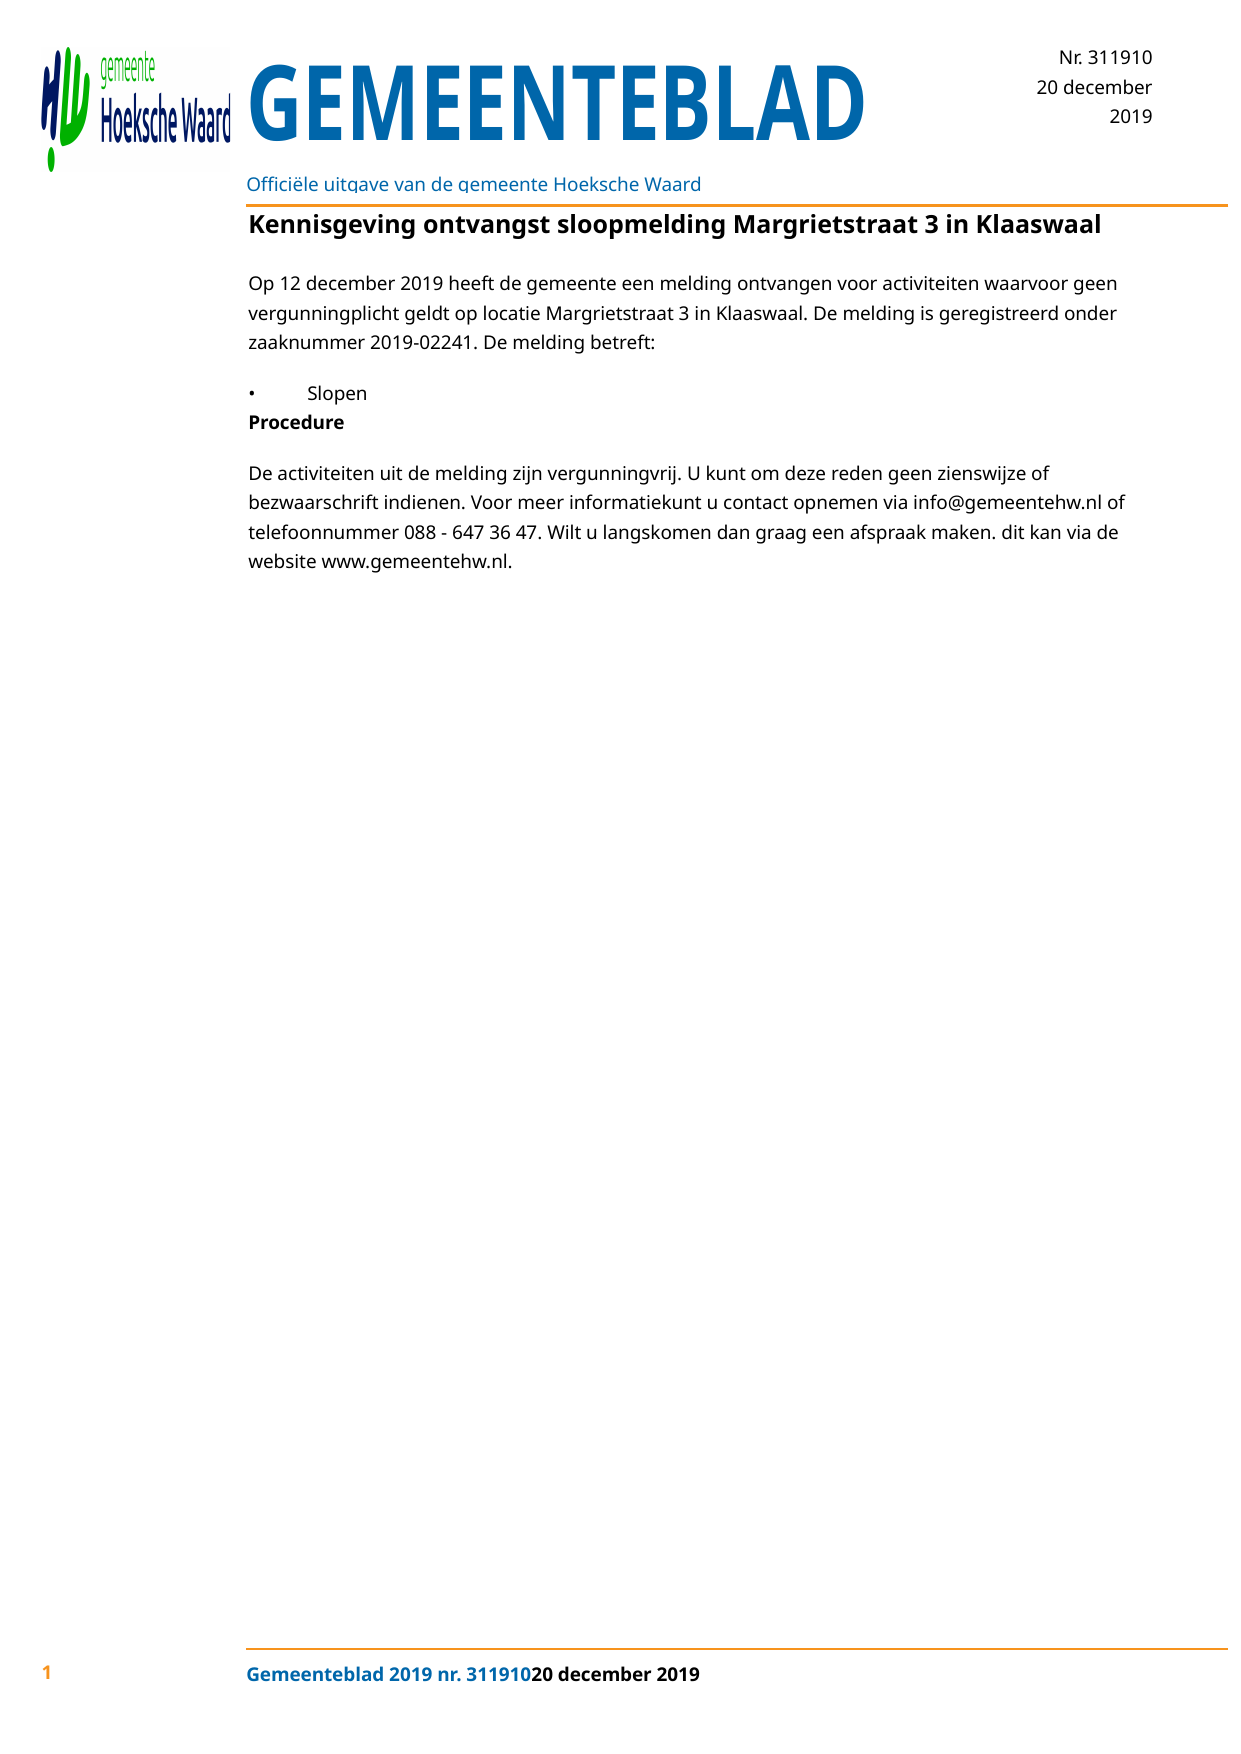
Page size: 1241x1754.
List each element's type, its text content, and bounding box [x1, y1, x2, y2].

text Procedure [248, 409, 1152, 435]
list Slopen [248, 380, 1152, 406]
text Kennisgeving ontvangst sloopmelding Margrietstraat 3 in Klaaswaal [248, 207, 1152, 241]
text De activiteiten uit de melding zijn vergunningvrij. U kunt om deze reden geen zienswijze of bezwaarschrift indienen. Voor meer informatiekunt u contact opnemen via info@gemeentehw.nl of telefoonnummer 088 - 647 36 47. Wilt u langskomen dan graag een afspraak maken. dit kan via de website www.gemeentehw.nl. [248, 460, 1152, 574]
text Op 12 december 2019 heeft de gemeente een melding ontvangen voor activiteiten waarvoor geen vergunningplicht geldt op locatie Margrietstraat 3 in Klaaswaal. De melding is geregistreerd onder zaaknummer 2019-02241. De melding betreft: [248, 270, 1152, 355]
picture [41, 47, 231, 172]
